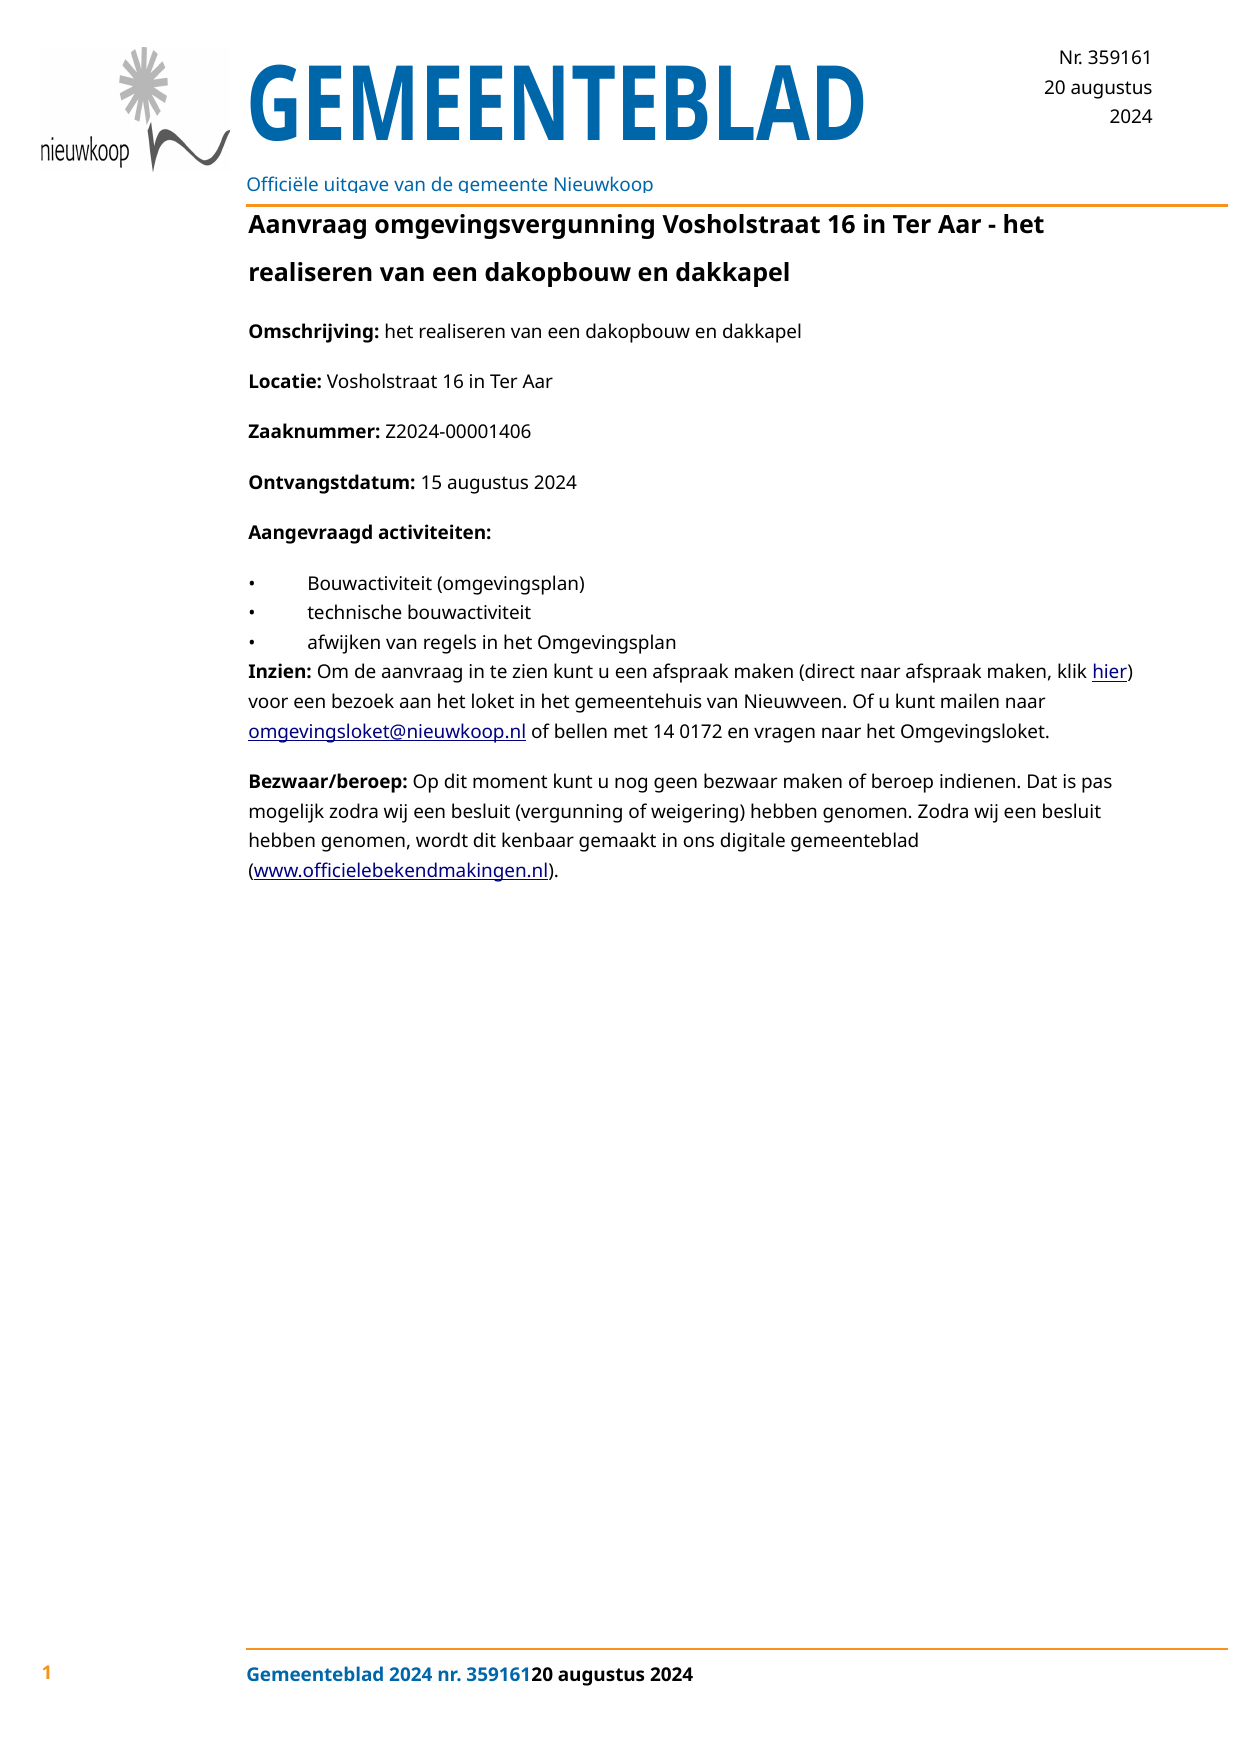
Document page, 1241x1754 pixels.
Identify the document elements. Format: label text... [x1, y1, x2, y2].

text Locatie: Vosholstraat 16 in Ter Aar [248, 368, 1152, 394]
text Ontvangstdatum: 15 augustus 2024 [248, 469, 1152, 495]
text Bezwaar/beroep: Op dit moment kunt u nog geen bezwaar maken of beroep indienen. Dat is pas mogelijk zodra wij een besluit (vergunning of weigering) hebben genomen. Zodra wij een besluit hebben genomen, wordt dit kenbaar gemaakt in ons digitale gemeenteblad (www.officielebekendmakingen.nl). [248, 768, 1152, 883]
list afwijken van regels in het Omgevingsplan [248, 629, 1152, 655]
text Omschrijving: het realiseren van een dakopbouw en dakkapel [248, 318, 1152, 344]
text Inzien: Om de aanvraag in te zien kunt u een afspraak maken (direct naar afspraak maken, klik hier) voor een bezoek aan het loket in het gemeentehuis van Nieuwveen. Of u kunt mailen naar omgevingsloket@nieuwkoop.nl of bellen met 14 0172 en vragen naar het Omgevingsloket. [248, 659, 1152, 744]
text Zaaknummer: Z2024-00001406 [248, 419, 1152, 444]
list technische bouwactiviteit [248, 599, 1152, 625]
picture [41, 47, 231, 172]
text Aangevraagd activiteiten: [248, 519, 1152, 545]
text Aanvraag omgevingsvergunning Vosholstraat 16 in Ter Aar - het realiseren van een dakopbouw en dakkapel [248, 207, 1152, 288]
list Bouwactiviteit (omgevingsplan) [248, 570, 1152, 596]
